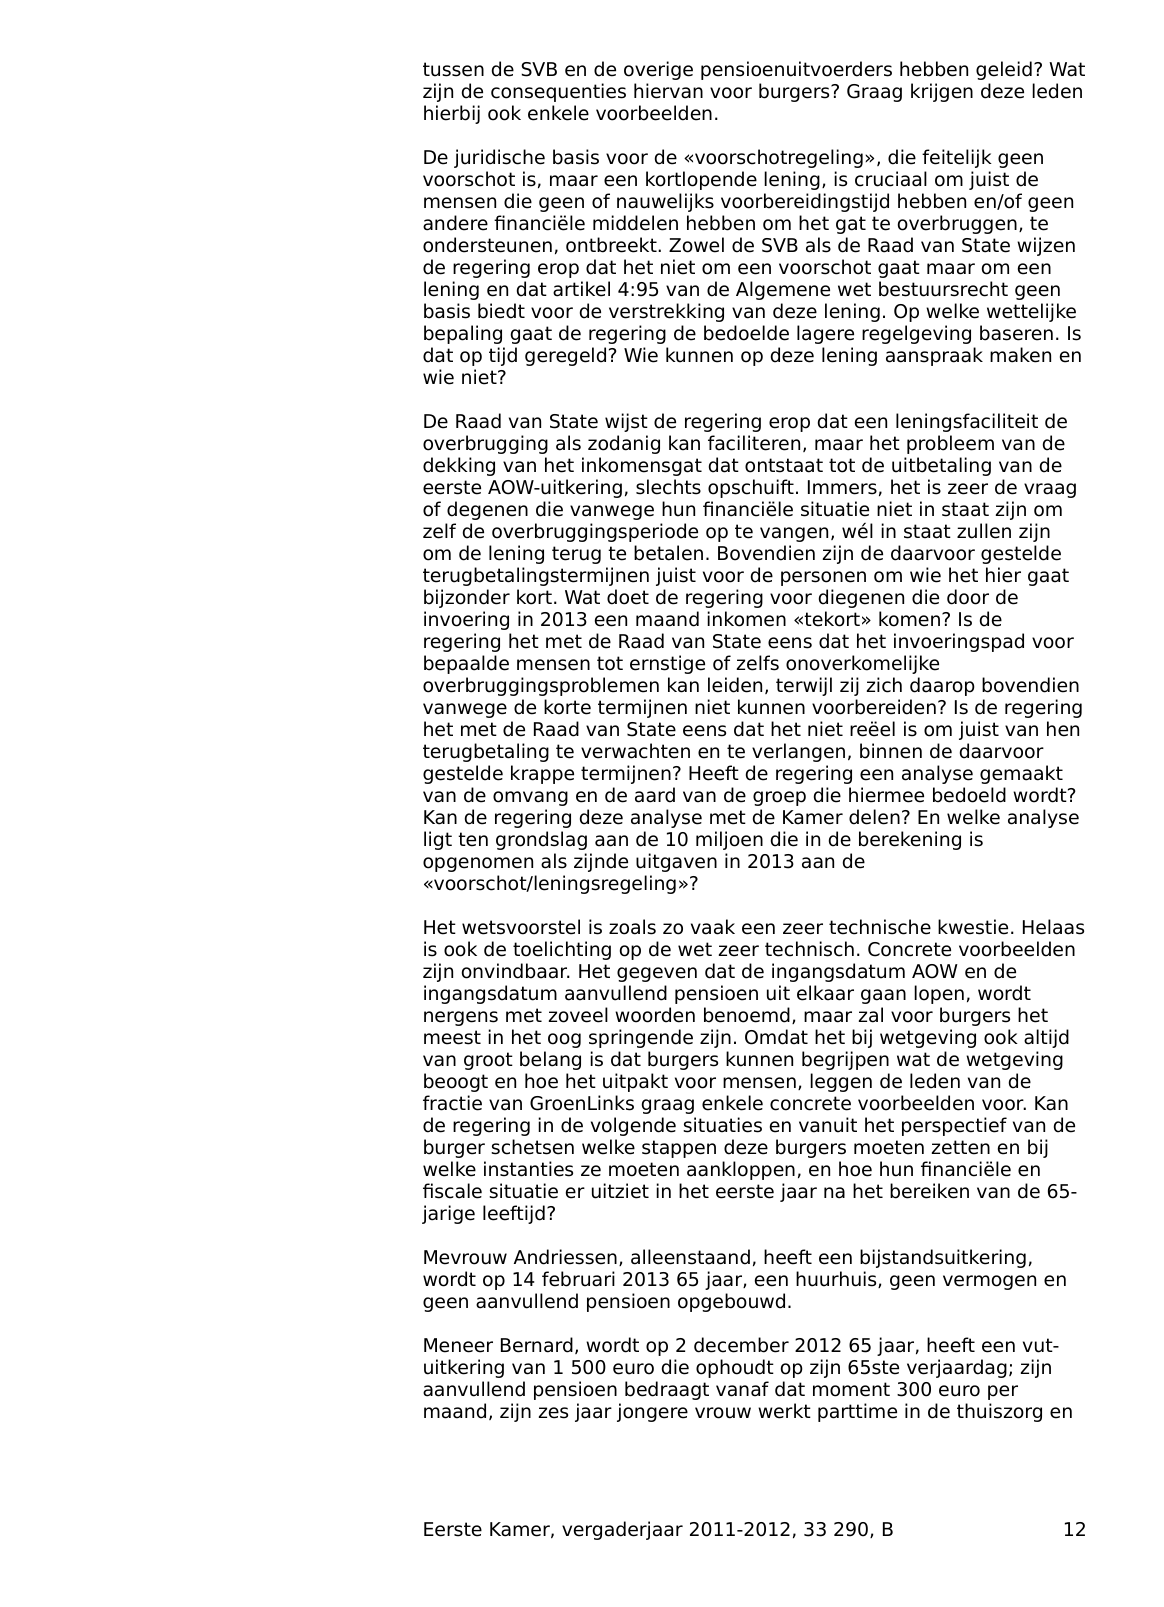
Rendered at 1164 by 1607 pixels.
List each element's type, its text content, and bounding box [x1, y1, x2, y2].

text Meneer Bernard, wordt op 2 december 2012 65 jaar, heeft een vut-uitkering van 1 500 euro die ophoudt op zijn 65ste verjaardag; zijn aanvullend pensioen bedraagt vanaf dat moment 300 euro per maand, zijn zes jaar jongere vrouw werkt parttime in de thuiszorg en [422, 1335, 1087, 1423]
text Mevrouw Andriessen, alleenstaand, heeft een bijstandsuitkering, wordt op 14 februari 2013 65 jaar, een huurhuis, geen vermogen en geen aanvullend pensioen opgebouwd. [422, 1247, 1087, 1313]
text De Raad van State wijst de regering erop dat een leningsfaciliteit de overbrugging als zodanig kan faciliteren, maar het probleem van de dekking van het inkomensgat dat ontstaat tot de uitbetaling van de eerste AOW-uitkering, slechts opschuift. Immers, het is zeer de vraag of degenen die vanwege hun financiële situatie niet in staat zijn om zelf de overbruggingsperiode op te vangen, wél in staat zullen zijn om de lening terug te betalen. Bovendien zijn de daarvoor gestelde terugbetalingstermijnen juist voor de personen om wie het hier gaat bijzonder kort. Wat doet de regering voor diegenen die door de invoering in 2013 een maand inkomen «tekort» komen? Is de regering het met de Raad van State eens dat het invoeringspad voor bepaalde mensen tot ernstige of zelfs onoverkomelijke overbruggingsproblemen kan leiden, terwijl zij zich daarop bovendien vanwege de korte termijnen niet kunnen voorbereiden? Is de regering het met de Raad van State eens dat het niet reëel is om juist van hen terugbetaling te verwachten en te verlangen, binnen de daarvoor gestelde krappe termijnen? Heeft de regering een analyse gemaakt van de omvang en de aard van de groep die hiermee bedoeld wordt? Kan de regering deze analyse met de Kamer delen? En welke analyse ligt ten grondslag aan de 10 miljoen die in de berekening is opgenomen als zijnde uitgaven in 2013 aan de «voorschot/leningsregeling»? [422, 411, 1087, 895]
text De juridische basis voor de «voorschotregeling», die feitelijk geen voorschot is, maar een kortlopende lening, is cruciaal om juist de mensen die geen of nauwelijks voorbereidingstijd hebben en/of geen andere financiële middelen hebben om het gat te overbruggen, te ondersteunen, ontbreekt. Zowel de SVB als de Raad van State wijzen de regering erop dat het niet om een voorschot gaat maar om een lening en dat artikel 4:95 van de Algemene wet bestuursrecht geen basis biedt voor de verstrekking van deze lening. Op welke wettelijke bepaling gaat de regering de bedoelde lagere regelgeving baseren. Is dat op tijd geregeld? Wie kunnen op deze lening aanspraak maken en wie niet? [422, 147, 1087, 389]
text tussen de SVB en de overige pensioenuitvoerders hebben geleid? Wat zijn de consequenties hiervan voor burgers? Graag krijgen deze leden hierbij ook enkele voorbeelden. [422, 59, 1087, 125]
text Het wetsvoorstel is zoals zo vaak een zeer technische kwestie. Helaas is ook de toelichting op de wet zeer technisch. Concrete voorbeelden zijn onvindbaar. Het gegeven dat de ingangsdatum AOW en de ingangsdatum aanvullend pensioen uit elkaar gaan lopen, wordt nergens met zoveel woorden benoemd, maar zal voor burgers het meest in het oog springende zijn. Omdat het bij wetgeving ook altijd van groot belang is dat burgers kunnen begrijpen wat de wetgeving beoogt en hoe het uitpakt voor mensen, leggen de leden van de fractie van GroenLinks graag enkele concrete voorbeelden voor. Kan de regering in de volgende situaties en vanuit het perspectief van de burger schetsen welke stappen deze burgers moeten zetten en bij welke instanties ze moeten aankloppen, en hoe hun financiële en fiscale situatie er uitziet in het eerste jaar na het bereiken van de 65-jarige leeftijd? [422, 917, 1087, 1224]
